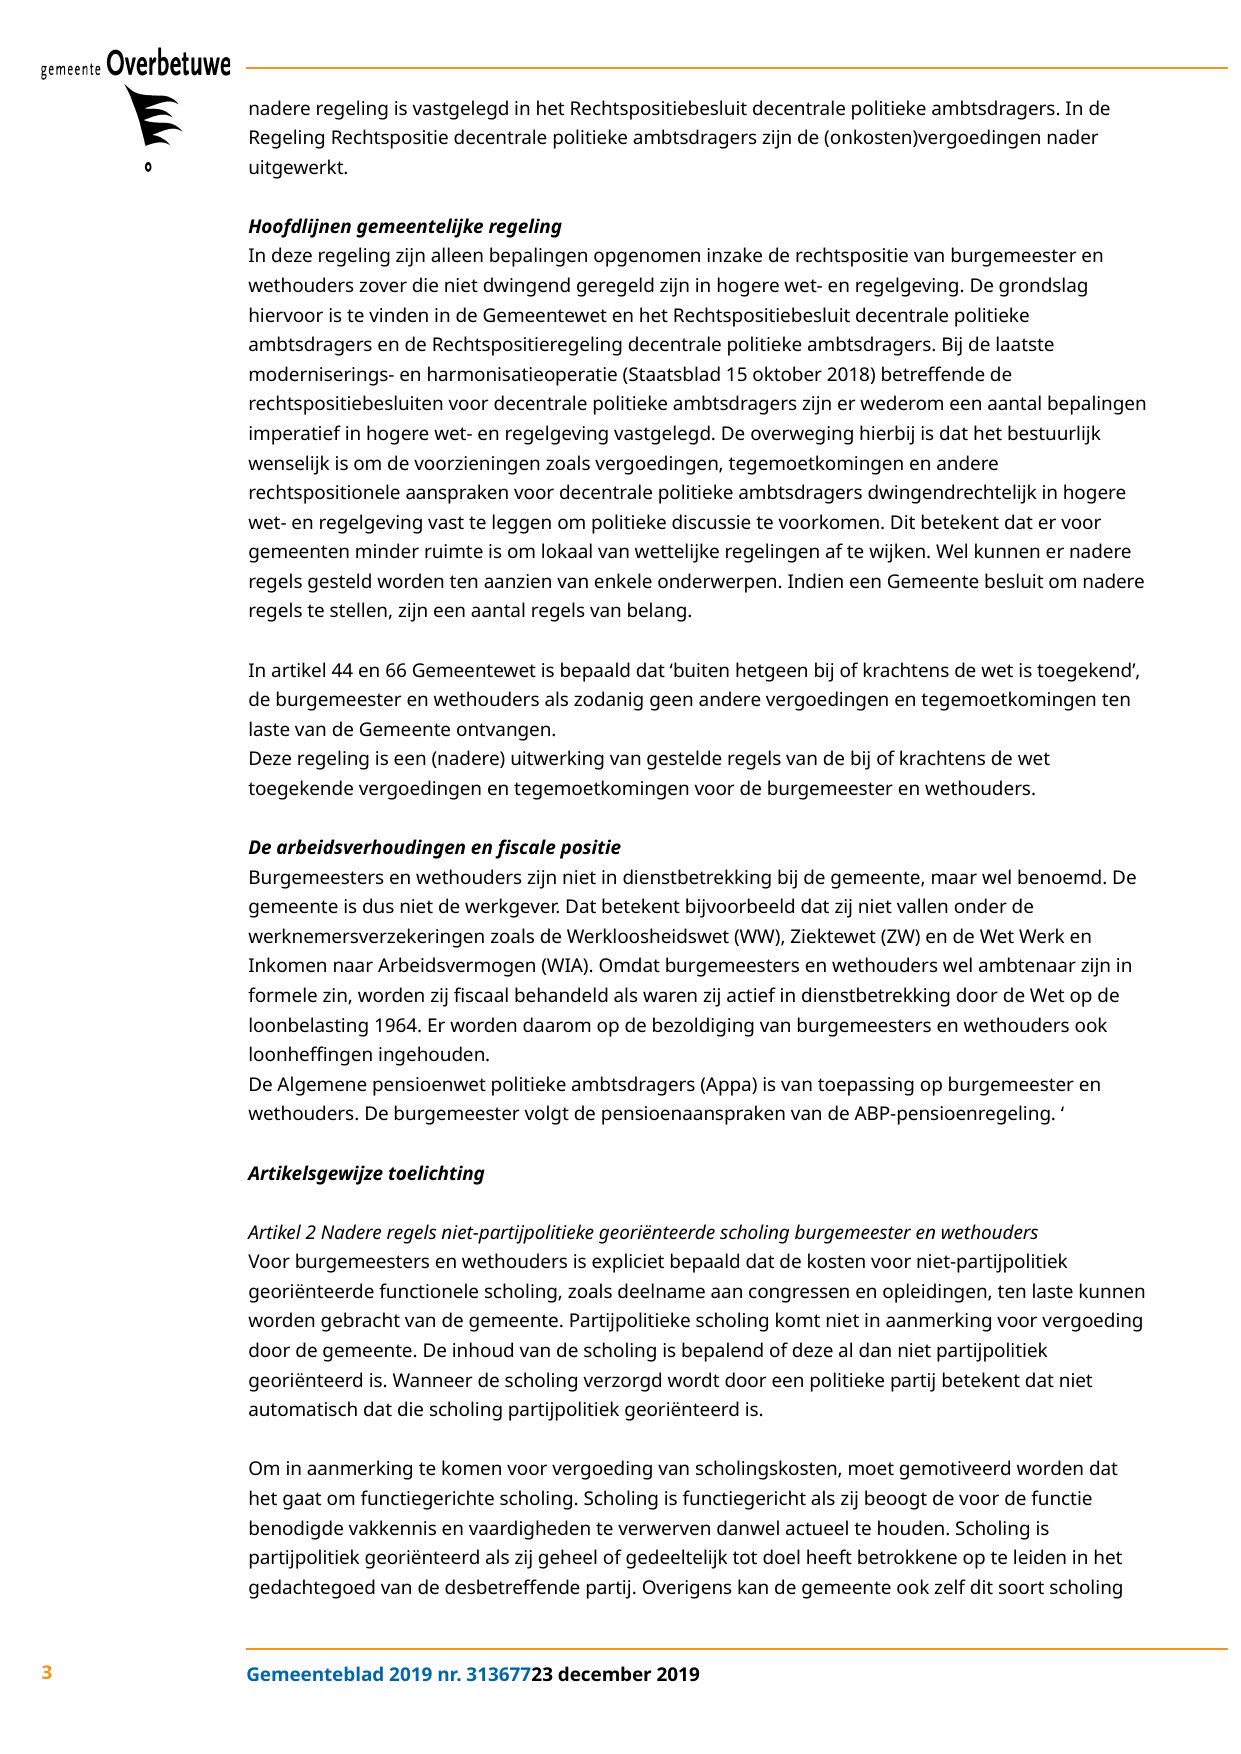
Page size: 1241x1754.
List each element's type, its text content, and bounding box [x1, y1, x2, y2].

text Hoofdlijnen gemeentelijke regeling [248, 213, 1152, 239]
picture [41, 47, 231, 172]
text In artikel 44 en 66 Gemeentewet is bepaald dat ‘buiten hetgeen bij of krachtens de wet is toegekend’, de burgemeester en wethouders als zodanig geen andere vergoedingen en tegemoetkomingen ten laste van de Gemeente ontvangen. [248, 657, 1152, 742]
text Om in aanmerking te komen voor vergoeding van scholingskosten, moet gemotiveerd worden dat het gaat om functiegerichte scholing. Scholing is functiegericht als zij beoogt de voor de functie benodigde vakkennis en vaardigheden te verwerven danwel actueel te houden. Scholing is partijpolitiek georiënteerd als zij geheel of gedeeltelijk tot doel heeft betrokkene op te leiden in het gedachtegoed van de desbetreffende partij. Overigens kan de gemeente ook zelf dit soort scholing [248, 1456, 1152, 1600]
text Deze regeling is een (nadere) uitwerking van gestelde regels van de bij of krachtens de wet toegekende vergoedingen en tegemoetkomingen voor de burgemeester en wethouders. [248, 746, 1152, 801]
text Artikel 2 Nadere regels niet-partijpolitieke georiënteerde scholing burgemeester en wethouders [248, 1219, 1152, 1245]
text Burgemeesters en wethouders zijn niet in dienstbetrekking bij de gemeente, maar wel benoemd. De gemeente is dus niet de werkgever. Dat betekent bijvoorbeeld dat zij niet vallen onder de werknemersverzekeringen zoals de Werkloosheidswet (WW), Ziektewet (ZW) en de Wet Werk en Inkomen naar Arbeidsvermogen (WIA). Omdat burgemeesters en wethouders wel ambtenaar zijn in formele zin, worden zij fiscaal behandeld als waren zij actief in dienstbetrekking door de Wet op de loonbelasting 1964. Er worden daarom op de bezoldiging van burgemeesters en wethouders ook loonheffingen ingehouden. [248, 864, 1152, 1067]
text In deze regeling zijn alleen bepalingen opgenomen inzake de rechtspositie van burgemeester en wethouders zover die niet dwingend geregeld zijn in hogere wet- en regelgeving. De grondslag hiervoor is te vinden in de Gemeentewet en het Rechtspositiebesluit decentrale politieke ambtsdragers en de Rechtspositieregeling decentrale politieke ambtsdragers. Bij de laatste moderniserings- en harmonisatieoperatie (Staatsblad 15 oktober 2018) betreffende de rechtspositiebesluiten voor decentrale politieke ambtsdragers zijn er wederom een aantal bepalingen imperatief in hogere wet- en regelgeving vastgelegd. De overweging hierbij is dat het bestuurlijk wenselijk is om de voorzieningen zoals vergoedingen, tegemoetkomingen en andere rechtspositionele aanspraken voor decentrale politieke ambtsdragers dwingendrechtelijk in hogere wet- en regelgeving vast te leggen om politieke discussie te voorkomen. Dit betekent dat er voor gemeenten minder ruimte is om lokaal van wettelijke regelingen af te wijken. Wel kunnen er nadere regels gesteld worden ten aanzien van enkele onderwerpen. Indien een Gemeente besluit om nadere regels te stellen, zijn een aantal regels van belang. [248, 243, 1152, 623]
text Artikelsgewijze toelichting [248, 1160, 1152, 1186]
text Voor burgemeesters en wethouders is expliciet bepaald dat de kosten voor niet-partijpolitiek georiënteerde functionele scholing, zoals deelname aan congressen en opleidingen, ten laste kunnen worden gebracht van de gemeente. Partijpolitieke scholing komt niet in aanmerking voor vergoeding door de gemeente. De inhoud van de scholing is bepalend of deze al dan niet partijpolitiek georiënteerd is. Wanneer de scholing verzorgd wordt door een politieke partij betekent dat niet automatisch dat die scholing partijpolitiek georiënteerd is. [248, 1248, 1152, 1422]
text De Algemene pensioenwet politieke ambtsdragers (Appa) is van toepassing op burgemeester en wethouders. De burgemeester volgt de pensioenaanspraken van de ABP-pensioenregeling. ‘ [248, 1071, 1152, 1126]
text nadere regeling is vastgelegd in het Rechtspositiebesluit decentrale politieke ambtsdragers. In de Regeling Rechtspositie decentrale politieke ambtsdragers zijn de (onkosten)vergoedingen nader uitgewerkt. [248, 95, 1152, 180]
text De arbeidsverhoudingen en fiscale positie [248, 834, 1152, 860]
